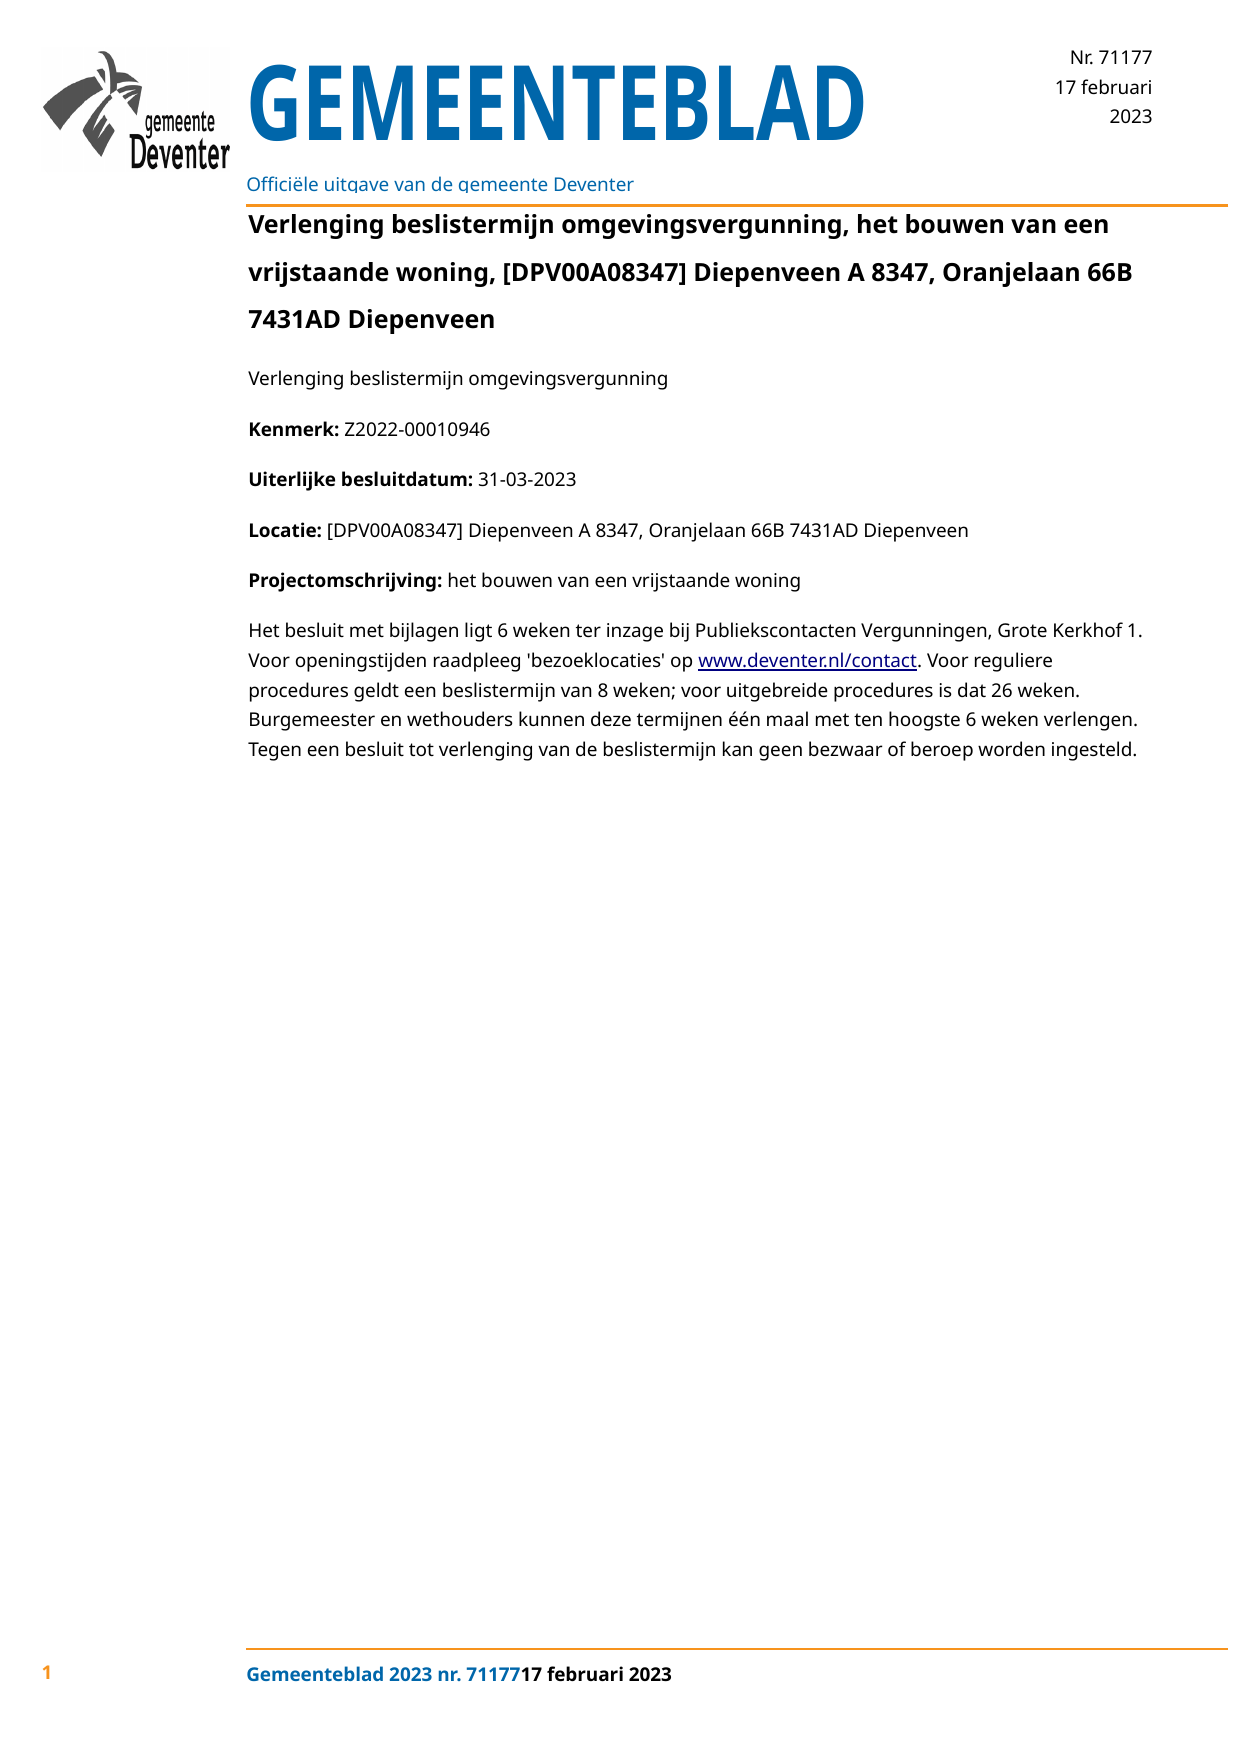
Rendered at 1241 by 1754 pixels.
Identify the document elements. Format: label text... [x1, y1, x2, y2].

text Het besluit met bijlagen ligt 6 weken ter inzage bij Publiekscontacten Vergunningen, Grote Kerkhof 1. Voor openingstijden raadpleeg 'bezoeklocaties' op www.deventer.nl/contact. Voor reguliere procedures geldt een beslistermijn van 8 weken; voor uitgebreide procedures is dat 26 weken. Burgemeester en wethouders kunnen deze termijnen één maal met ten hoogste 6 weken verlengen. Tegen een besluit tot verlenging van de beslistermijn kan geen bezwaar of beroep worden ingesteld. [248, 618, 1152, 762]
text Locatie: [DPV00A08347] Diepenveen A 8347, Oranjelaan 66B 7431AD Diepenveen [248, 517, 1152, 542]
text Verlenging beslistermijn omgevingsvergunning [248, 366, 1152, 391]
picture [41, 47, 231, 172]
text Uiterlijke besluitdatum: 31-03-2023 [248, 466, 1152, 492]
text Verlenging beslistermijn omgevingsvergunning, het bouwen van een vrijstaande woning, [DPV00A08347] Diepenveen A 8347, Oranjelaan 66B 7431AD Diepenveen [248, 207, 1152, 336]
text Kenmerk: Z2022-00010946 [248, 416, 1152, 442]
text Projectomschrijving: het bouwen van een vrijstaande woning [248, 567, 1152, 593]
